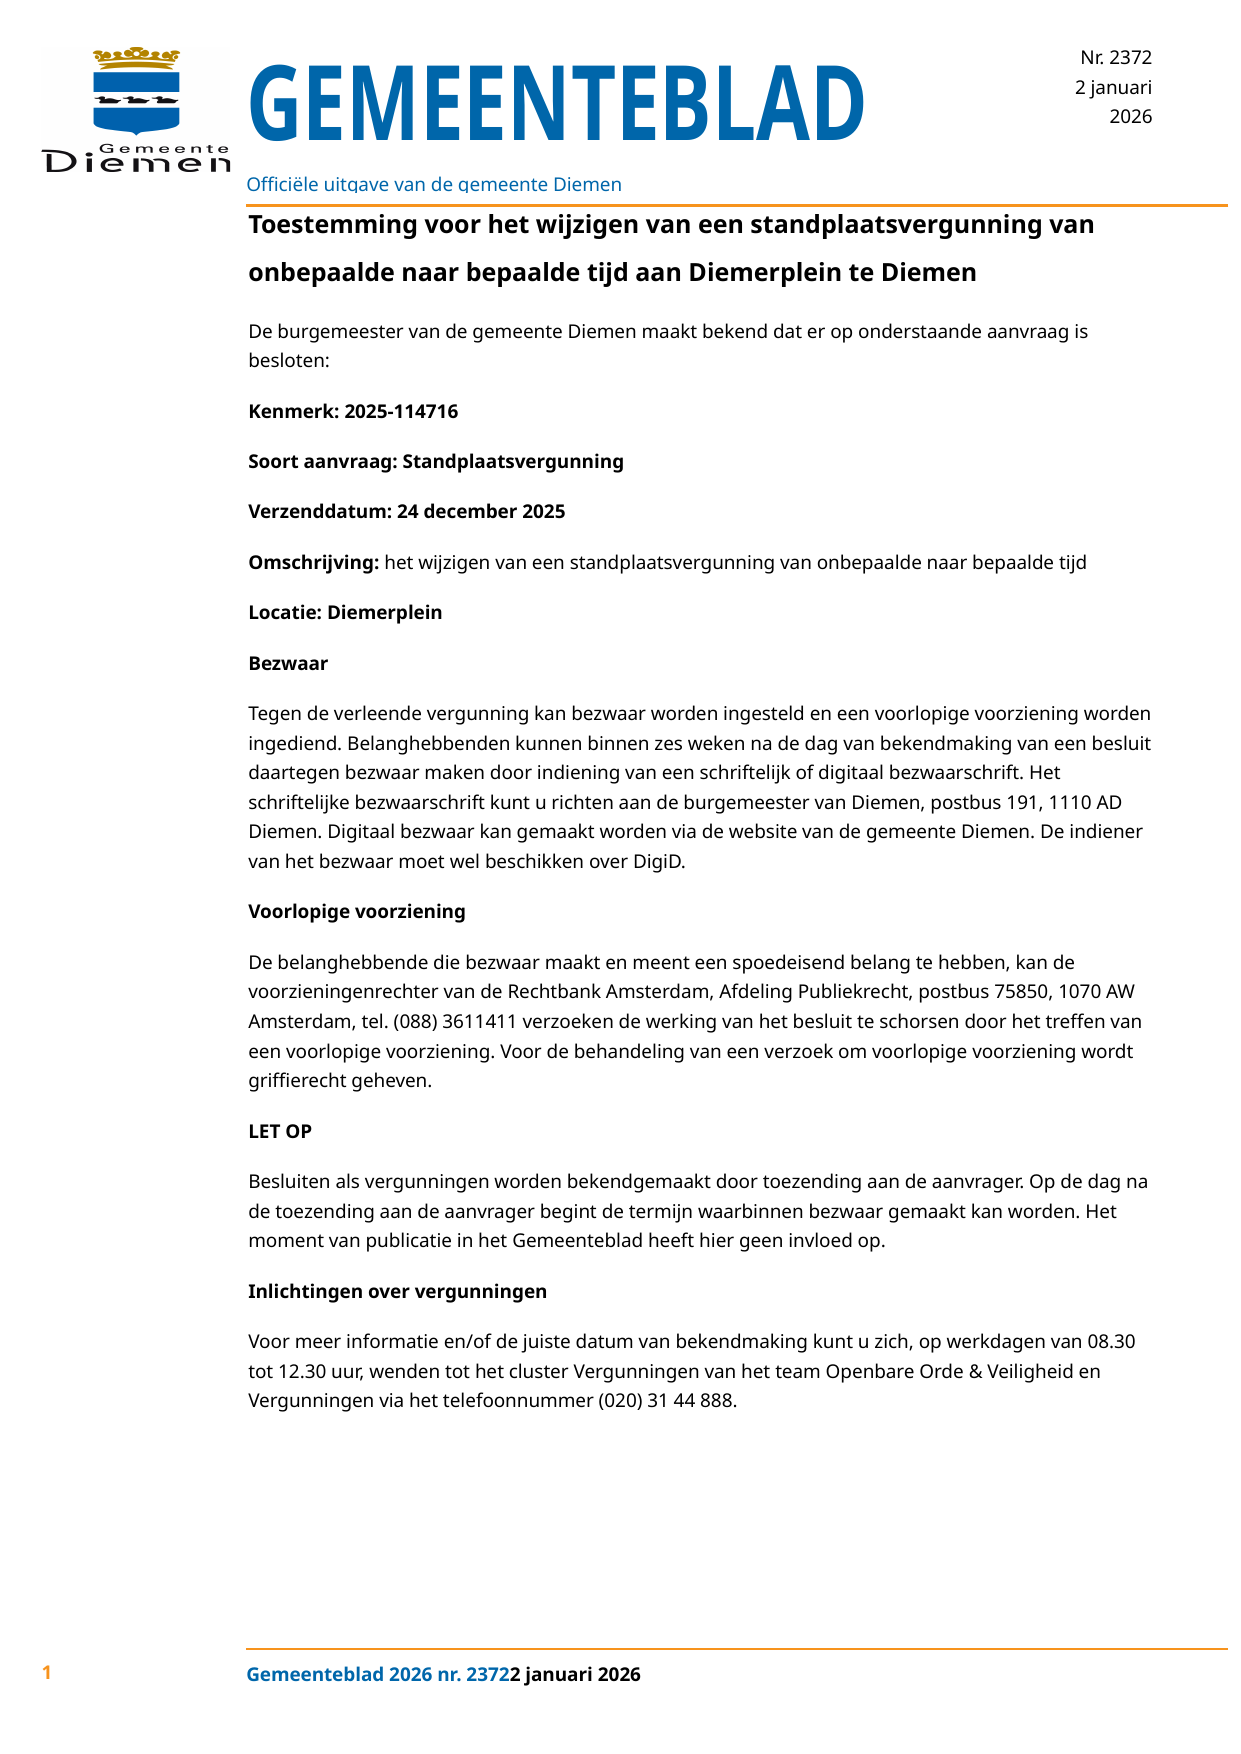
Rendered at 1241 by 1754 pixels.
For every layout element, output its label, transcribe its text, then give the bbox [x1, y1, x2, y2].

text Bezwaar [248, 650, 1152, 676]
text Inlichtingen over vergunningen [248, 1278, 1152, 1304]
text Voor meer informatie en/of de juiste datum van bekendmaking kunt u zich, op werkdagen van 08.30 tot 12.30 uur, wenden tot het cluster Vergunningen van het team Openbare Orde & Veiligheid en Vergunningen via het telefoonnummer (020) 31 44 888. [248, 1328, 1152, 1413]
text LET OP [248, 1118, 1152, 1144]
text Soort aanvraag: Standplaatsvergunning [248, 448, 1152, 474]
text Voorlopige voorziening [248, 899, 1152, 924]
text Kenmerk: 2025-114716 [248, 398, 1152, 424]
picture [41, 47, 231, 172]
text Tegen de verleende vergunning kan bezwaar worden ingesteld en een voorlopige voorziening worden ingediend. Belanghebbenden kunnen binnen zes weken na de dag van bekendmaking van een besluit daartegen bezwaar maken door indiening van een schriftelijk of digitaal bezwaarschrift. Het schriftelijke bezwaarschrift kunt u richten aan de burgemeester van Diemen, postbus 191, 1110 AD Diemen. Digitaal bezwaar kan gemaakt worden via de website van de gemeente Diemen. De indiener van het bezwaar moet wel beschikken over DigiD. [248, 700, 1152, 874]
text De belanghebbende die bezwaar maakt en meent een spoedeisend belang te hebben, kan de voorzieningenrechter van de Rechtbank Amsterdam, Afdeling Publiekrecht, postbus 75850, 1070 AW Amsterdam, tel. (088) 3611411 verzoeken de werking van het besluit te schorsen door het treffen van een voorlopige voorziening. Voor de behandeling van een verzoek om voorlopige voorziening wordt griffierecht geheven. [248, 949, 1152, 1093]
text Besluiten als vergunningen worden bekendgemaakt door toezending aan de aanvrager. Op de dag na de toezending aan de aanvrager begint de termijn waarbinnen bezwaar gemaakt kan worden. Het moment van publicatie in het Gemeenteblad heeft hier geen invloed op. [248, 1168, 1152, 1253]
text Omschrijving: het wijzigen van een standplaatsvergunning van onbepaalde naar bepaalde tijd [248, 549, 1152, 575]
text De burgemeester van de gemeente Diemen maakt bekend dat er op onderstaande aanvraag is besloten: [248, 318, 1152, 373]
text Verzenddatum: 24 december 2025 [248, 499, 1152, 524]
text Toestemming voor het wijzigen van een standplaatsvergunning van onbepaalde naar bepaalde tijd aan Diemerplein te Diemen [248, 207, 1152, 288]
text Locatie: Diemerplein [248, 599, 1152, 625]
